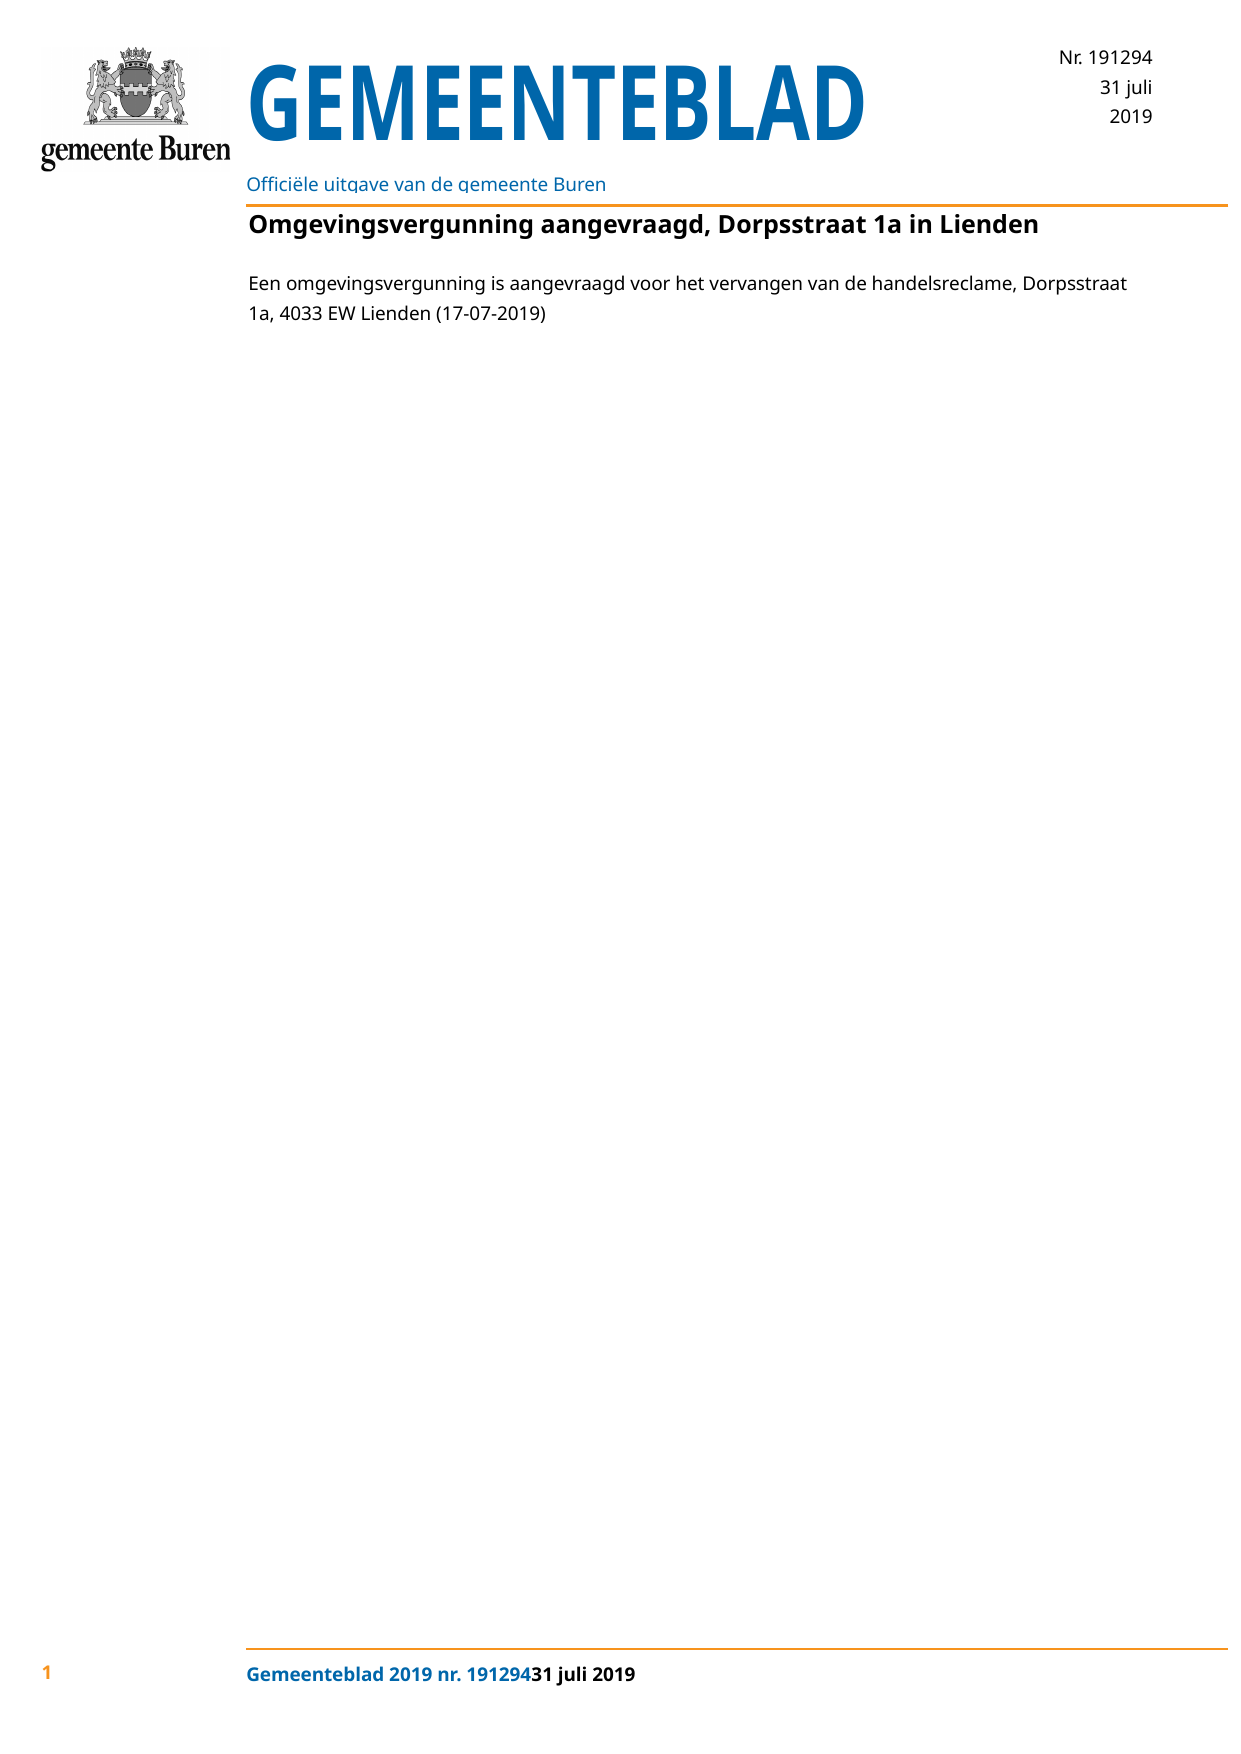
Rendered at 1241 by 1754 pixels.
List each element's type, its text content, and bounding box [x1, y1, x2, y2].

picture [41, 47, 231, 172]
text Een omgevingsvergunning is aangevraagd voor het vervangen van de handelsreclame, Dorpsstraat 1a, 4033 EW Lienden (17-07-2019) [248, 270, 1152, 326]
text Omgevingsvergunning aangevraagd, Dorpsstraat 1a in Lienden [248, 207, 1152, 241]
